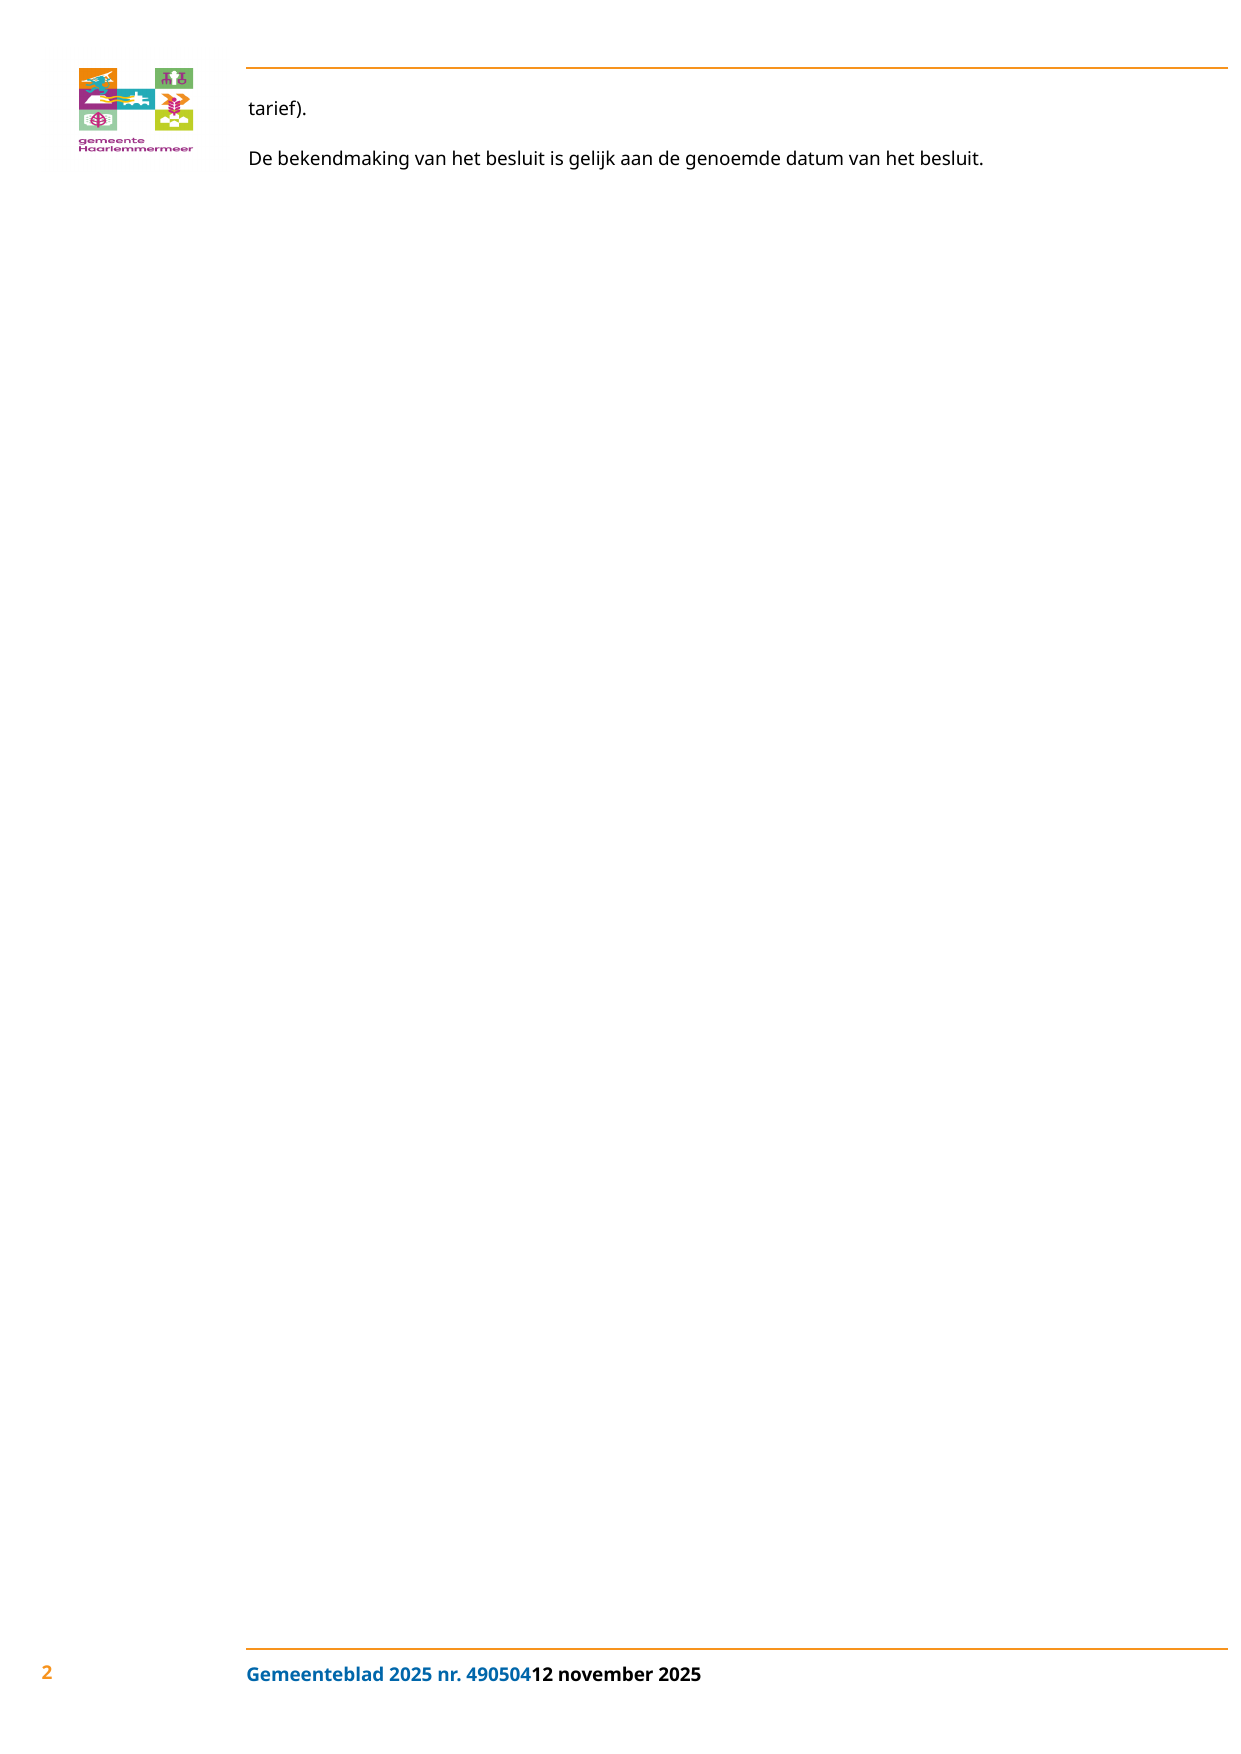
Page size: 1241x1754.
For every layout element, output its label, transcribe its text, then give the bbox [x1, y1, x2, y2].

text tarief). [248, 95, 1152, 121]
text De bekendmaking van het besluit is gelijk aan de genoemde datum van het besluit. [248, 145, 1152, 171]
picture [41, 47, 231, 172]
